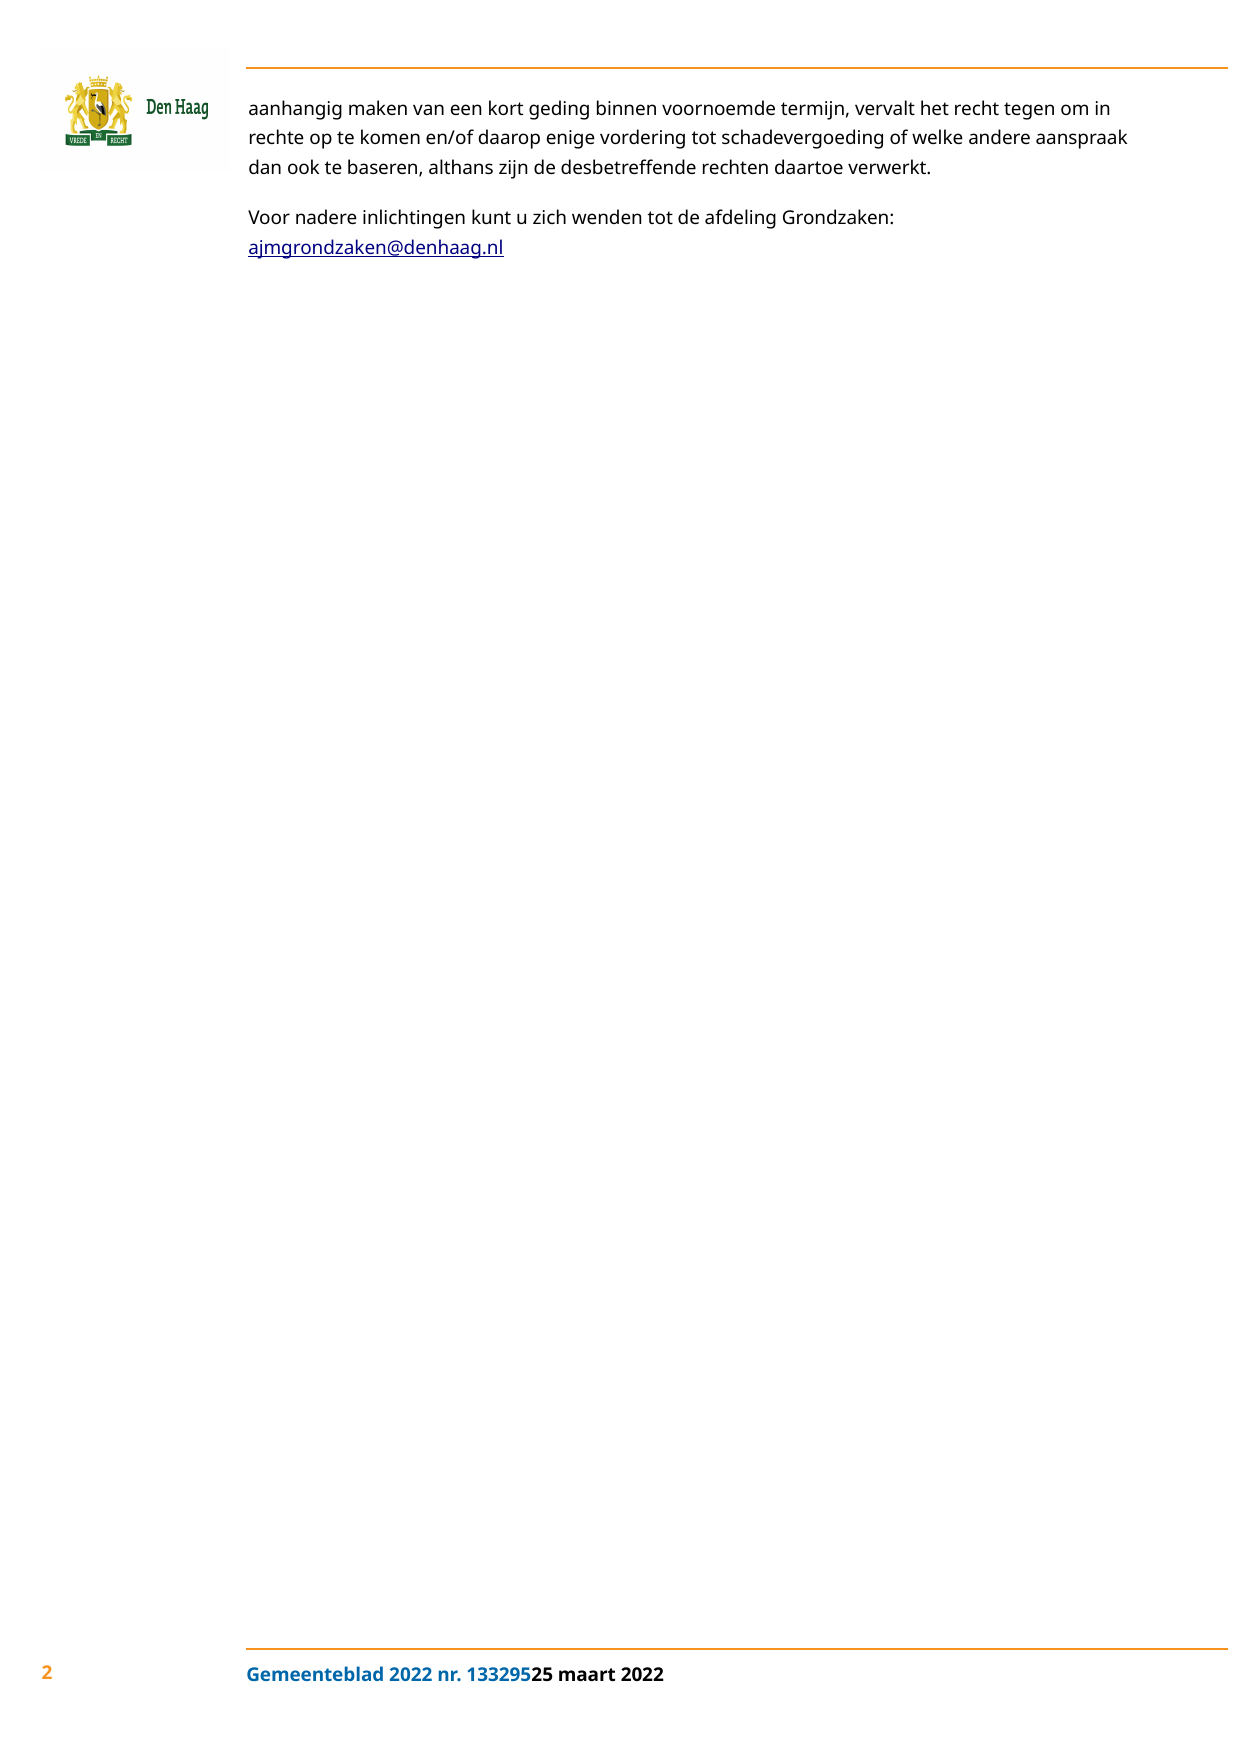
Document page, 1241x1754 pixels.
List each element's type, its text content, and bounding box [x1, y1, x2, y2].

text Voor nadere inlichtingen kunt u zich wenden tot de afdeling Grondzaken: ajmgrondzaken@denhaag.nl [248, 204, 1152, 260]
text aanhangig maken van een kort geding binnen voornoemde termijn, vervalt het recht tegen om in rechte op te komen en/of daarop enige vordering tot schadevergoeding of welke andere aanspraak dan ook te baseren, althans zijn de desbetreffende rechten daartoe verwerkt. [248, 95, 1152, 180]
picture [41, 47, 231, 172]
